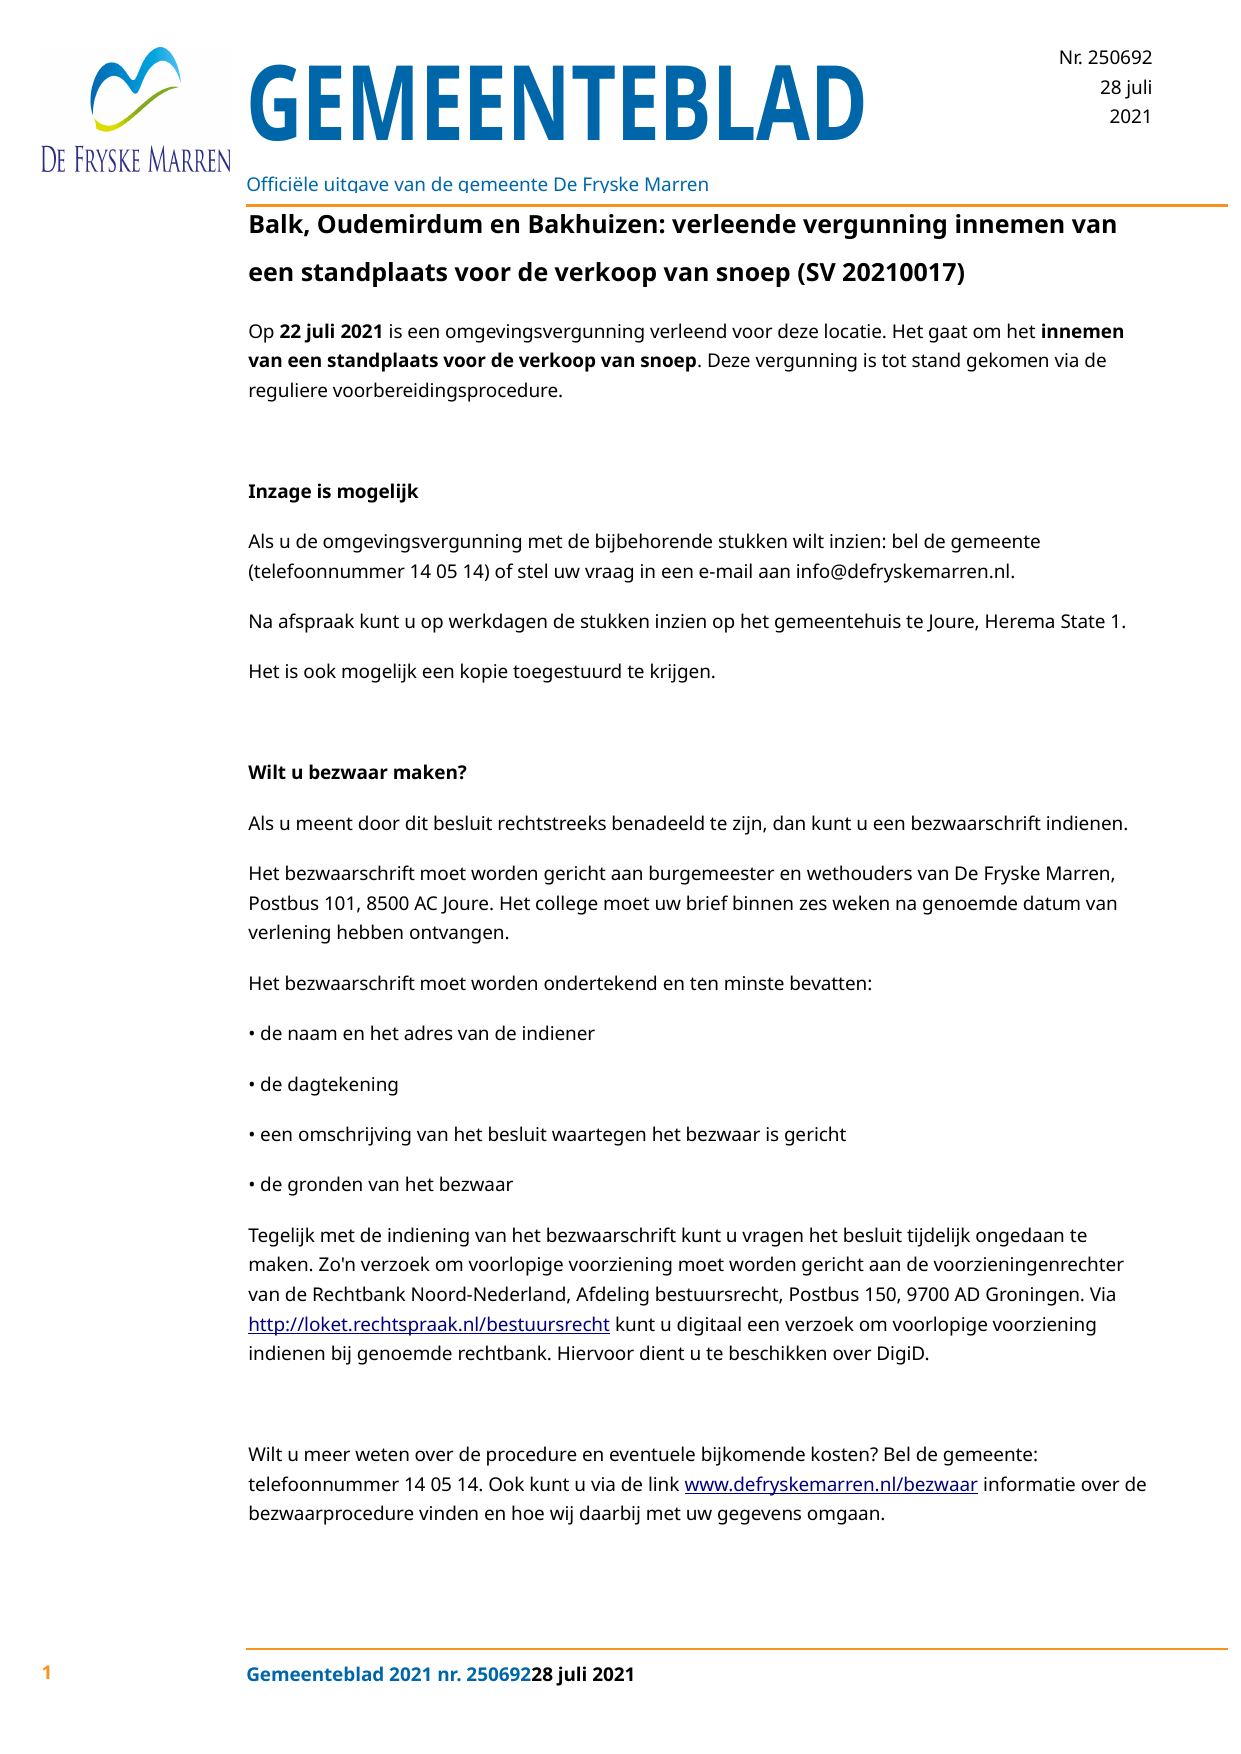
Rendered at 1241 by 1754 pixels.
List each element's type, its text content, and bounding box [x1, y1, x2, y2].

picture [41, 47, 231, 172]
text • de naam en het adres van de indiener [248, 1020, 1152, 1046]
text Wilt u meer weten over de procedure en eventuele bijkomende kosten? Bel de gemeente: telefoonnummer 14 05 14. Ook kunt u via de link www.defryskemarren.nl/bezwaar informatie over de bezwaarprocedure vinden en hoe wij daarbij met uw gegevens omgaan. [248, 1441, 1152, 1526]
text Inzage is mogelijk [248, 478, 1152, 504]
text • de dagtekening [248, 1071, 1152, 1097]
text Als u meent door dit besluit rechtstreeks benadeeld te zijn, dan kunt u een bezwaarschrift indienen. [248, 810, 1152, 836]
text Tegelijk met de indiening van het bezwaarschrift kunt u vragen het besluit tijdelijk ongedaan te maken. Zo'n verzoek om voorlopige voorziening moet worden gericht aan de voorzieningenrechter van de Rechtbank Noord-Nederland, Afdeling bestuursrecht, Postbus 150, 9700 AD Groningen. Via http://loket.rechtspraak.nl/bestuursrecht kunt u digitaal een verzoek om voorlopige voorziening indienen bij genoemde rechtbank. Hiervoor dient u te beschikken over DigiD. [248, 1222, 1152, 1366]
text • de gronden van het bezwaar [248, 1172, 1152, 1197]
text Als u de omgevingsvergunning met de bijbehorende stukken wilt inzien: bel de gemeente (telefoonnummer 14 05 14) of stel uw vraag in een e-mail aan info@defryskemarren.nl. [248, 528, 1152, 584]
text Op 22 juli 2021 is een omgevingsvergunning verleend voor deze locatie. Het gaat om het innemen van een standplaats voor de verkoop van snoep. Deze vergunning is tot stand gekomen via de reguliere voorbereidingsprocedure. [248, 318, 1152, 403]
text Het bezwaarschrift moet worden ondertekend en ten minste bevatten: [248, 970, 1152, 996]
text Het is ook mogelijk een kopie toegestuurd te krijgen. [248, 659, 1152, 684]
text • een omschrijving van het besluit waartegen het bezwaar is gericht [248, 1121, 1152, 1147]
text Wilt u bezwaar maken? [248, 759, 1152, 785]
text Na afspraak kunt u op werkdagen de stukken inzien op het gemeentehuis te Joure, Herema State 1. [248, 608, 1152, 634]
text Het bezwaarschrift moet worden gericht aan burgemeester en wethouders van De Fryske Marren, Postbus 101, 8500 AC Joure. Het college moet uw brief binnen zes weken na genoemde datum van verlening hebben ontvangen. [248, 860, 1152, 945]
text Balk, Oudemirdum en Bakhuizen: verleende vergunning innemen van een standplaats voor de verkoop van snoep (SV 20210017) [248, 207, 1152, 288]
